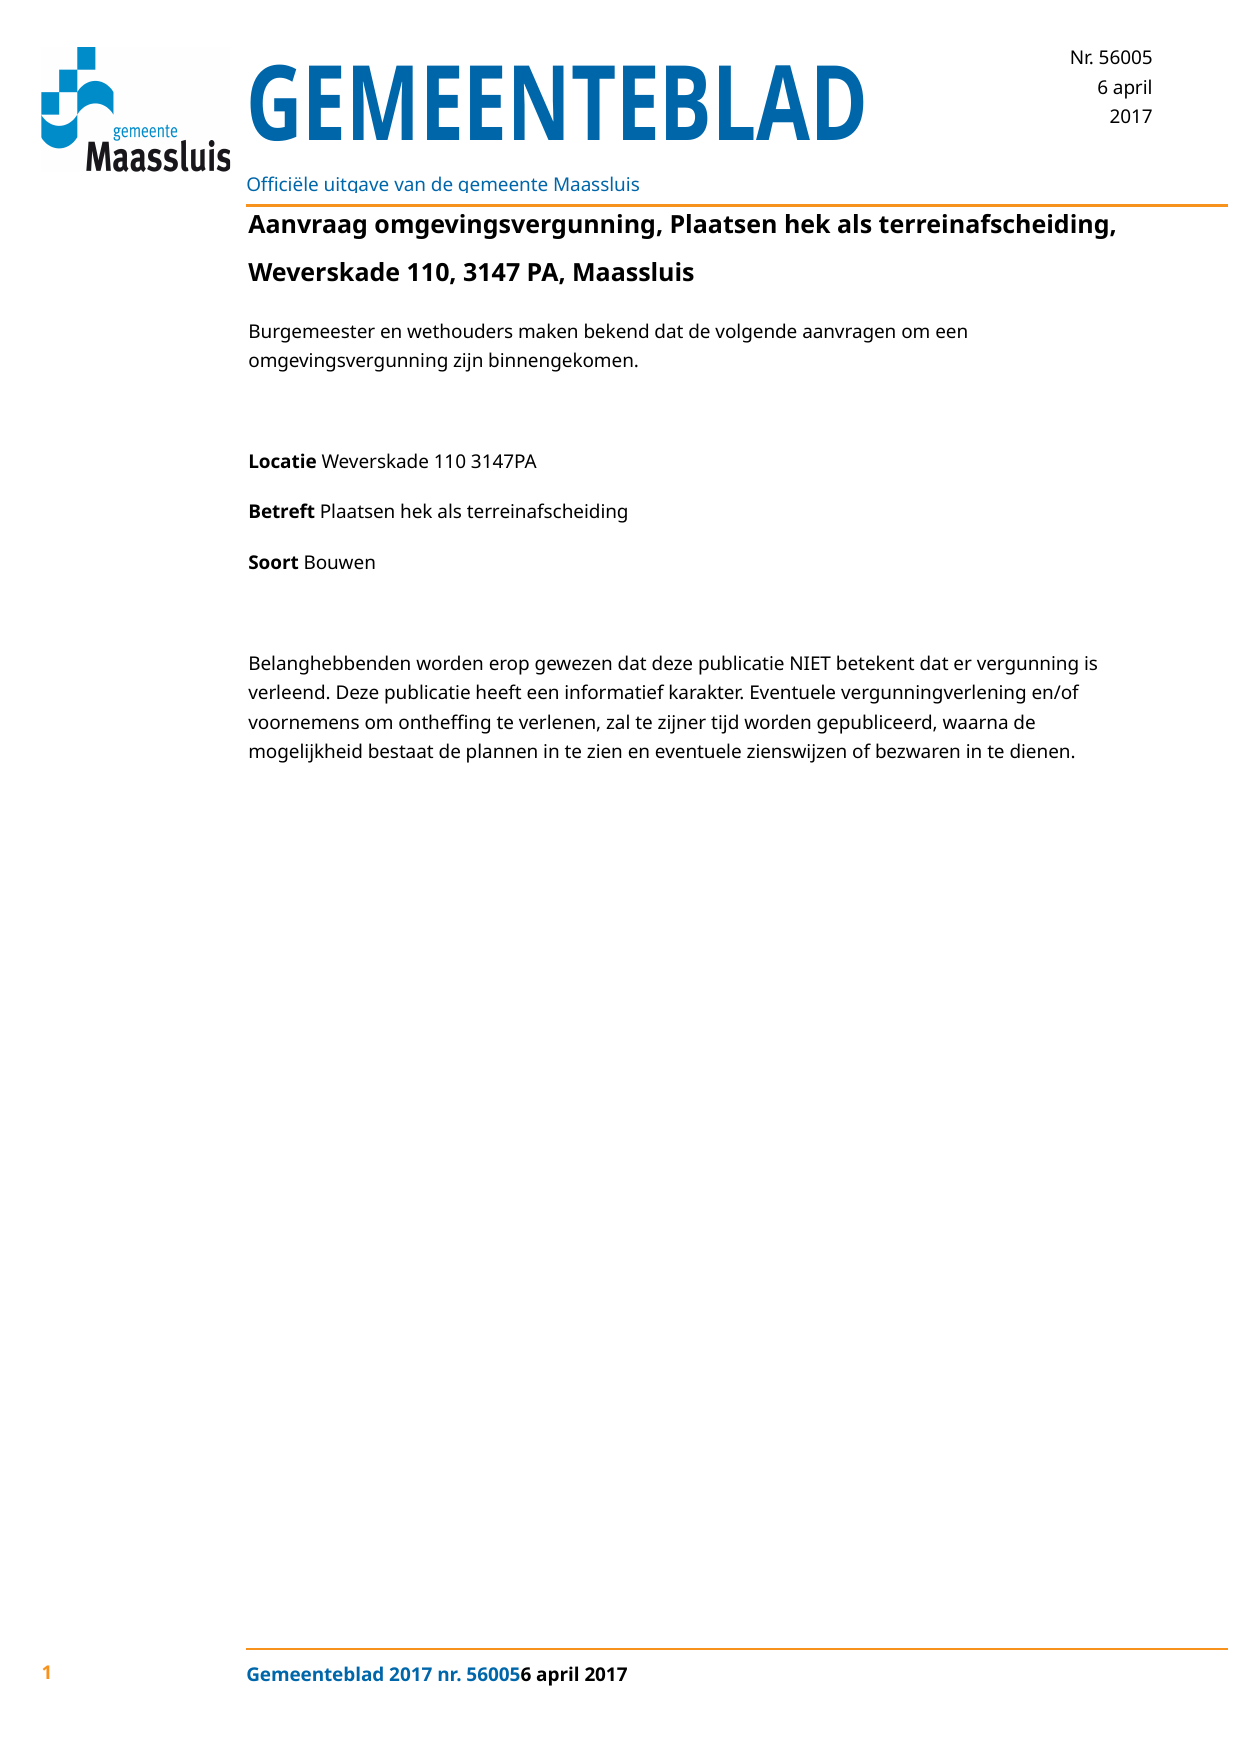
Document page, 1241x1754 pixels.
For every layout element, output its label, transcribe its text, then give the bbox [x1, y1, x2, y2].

text Locatie Weverskade 110 3147PA [248, 448, 1152, 474]
text Soort Bouwen [248, 549, 1152, 575]
text Aanvraag omgevingsvergunning, Plaatsen hek als terreinafscheiding, Weverskade 110, 3147 PA, Maassluis [248, 207, 1152, 288]
text Burgemeester en wethouders maken bekend dat de volgende aanvragen om een omgevingsvergunning zijn binnengekomen. [248, 318, 1152, 373]
text Belanghebbenden worden erop gewezen dat deze publicatie NIET betekent dat er vergunning is verleend. Deze publicatie heeft een informatief karakter. Eventuele vergunningverlening en/of voornemens om ontheffing te verlenen, zal te zijner tijd worden gepubliceerd, waarna de mogelijkheid bestaat de plannen in te zien en eventuele zienswijzen of bezwaren in te dienen. [248, 650, 1152, 764]
picture [41, 47, 231, 172]
text Betreft Plaatsen hek als terreinafscheiding [248, 499, 1152, 524]
picture [41, 47, 77, 92]
